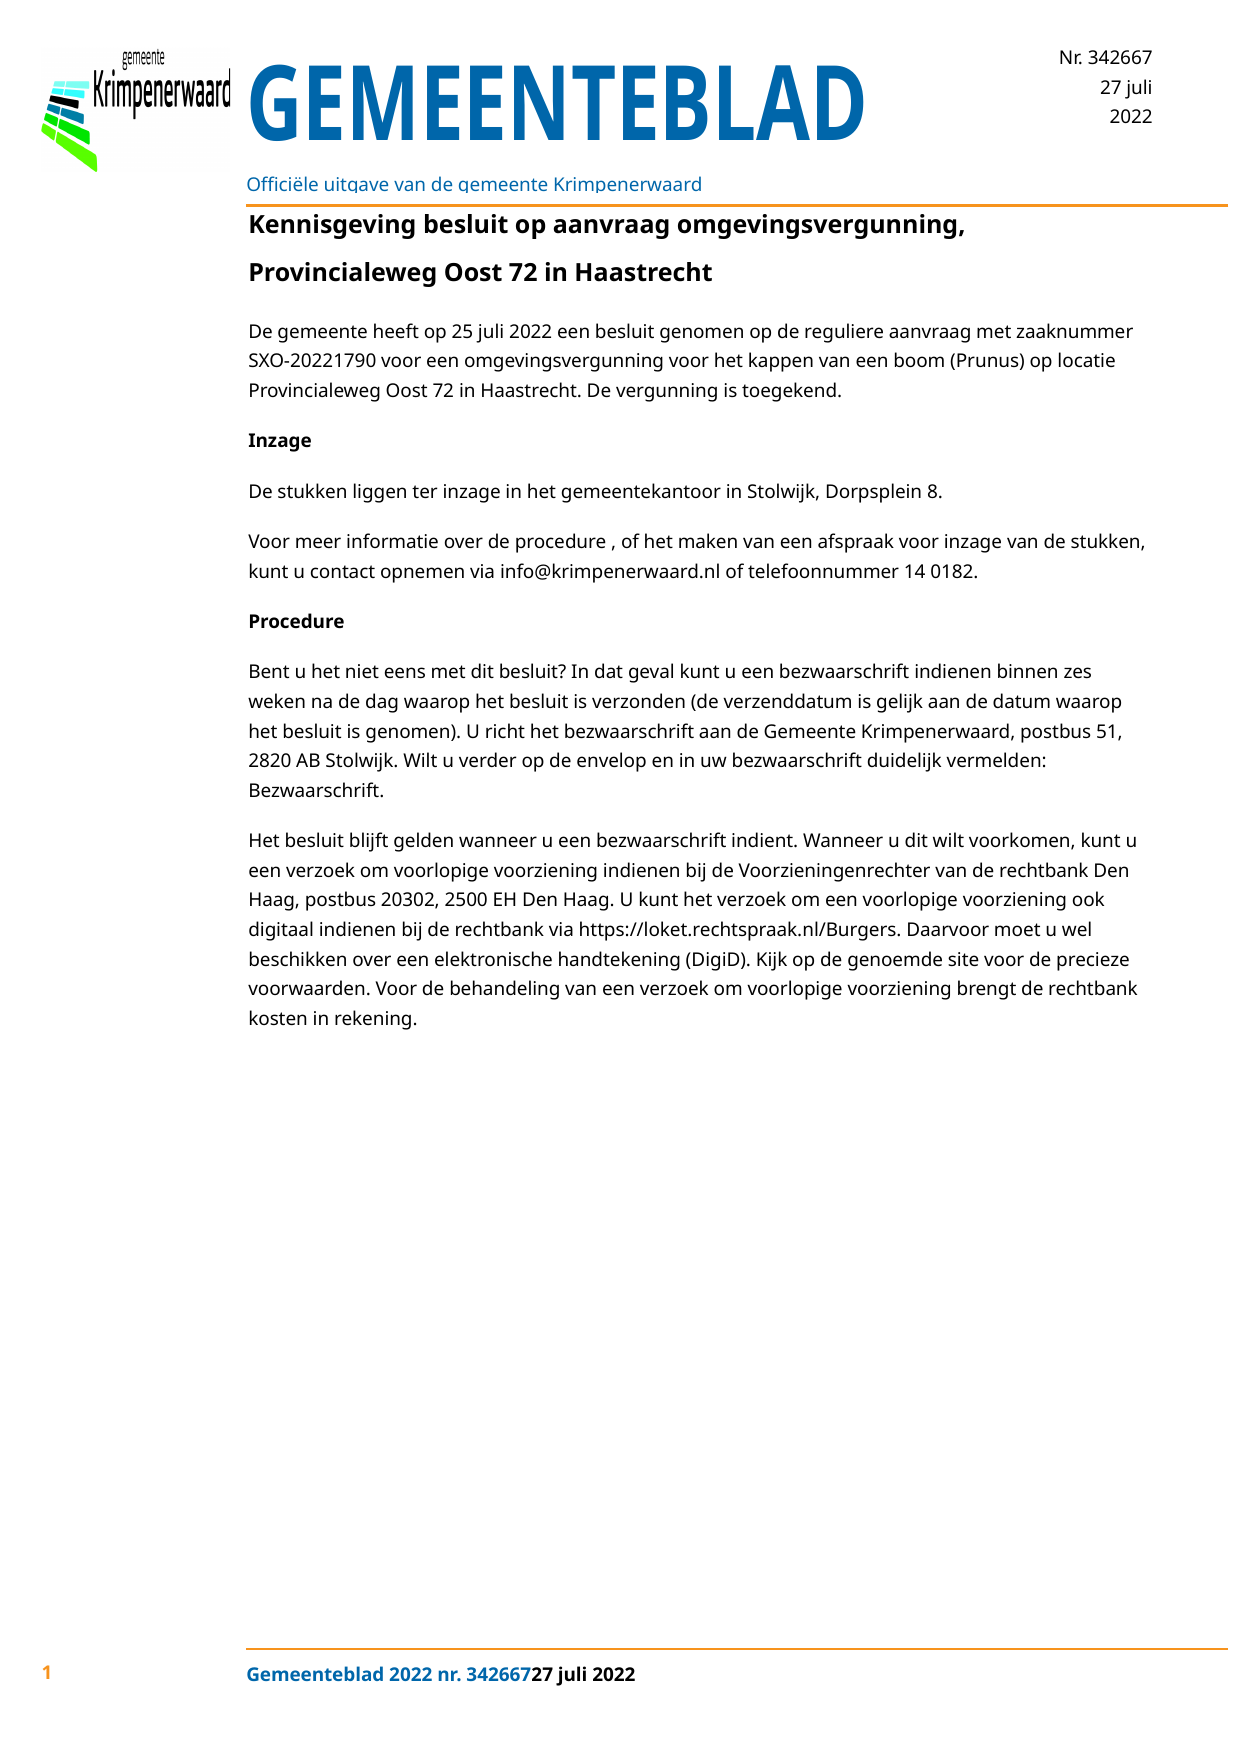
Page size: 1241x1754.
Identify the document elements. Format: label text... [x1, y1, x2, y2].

text Voor meer informatie over de procedure , of het maken van een afspraak voor inzage van de stukken, kunt u contact opnemen via info@krimpenerwaard.nl of telefoonnummer 14 0182. [248, 528, 1152, 584]
text Het besluit blijft gelden wanneer u een bezwaarschrift indient. Wanneer u dit wilt voorkomen, kunt u een verzoek om voorlopige voorziening indienen bij de Voorzieningenrechter van de rechtbank Den Haag, postbus 20302, 2500 EH Den Haag. U kunt het verzoek om een voorlopige voorziening ook digitaal indienen bij de rechtbank via https://loket.rechtspraak.nl/Burgers. Daarvoor moet u wel beschikken over een elektronische handtekening (DigiD). Kijk op de genoemde site voor de precieze voorwaarden. Voor de behandeling van een verzoek om voorlopige voorziening brengt de rechtbank kosten in rekening. [248, 827, 1152, 1031]
text Kennisgeving besluit op aanvraag omgevingsvergunning, Provincialeweg Oost 72 in Haastrecht [248, 207, 1152, 288]
text De stukken liggen ter inzage in het gemeentekantoor in Stolwijk, Dorpsplein 8. [248, 478, 1152, 504]
text Inzage [248, 427, 1152, 453]
text De gemeente heeft op 25 juli 2022 een besluit genomen op de reguliere aanvraag met zaaknummer SXO-20221790 voor een omgevingsvergunning voor het kappen van een boom (Prunus) op locatie Provincialeweg Oost 72 in Haastrecht. De vergunning is toegekend. [248, 318, 1152, 403]
picture [41, 47, 231, 172]
text Procedure [248, 608, 1152, 634]
text Bent u het niet eens met dit besluit? In dat geval kunt u een bezwaarschrift indienen binnen zes weken na de dag waarop het besluit is verzonden (de verzenddatum is gelijk aan de datum waarop het besluit is genomen). U richt het bezwaarschrift aan de Gemeente Krimpenerwaard, postbus 51, 2820 AB Stolwijk. Wilt u verder op de envelop en in uw bezwaarschrift duidelijk vermelden: Bezwaarschrift. [248, 659, 1152, 803]
